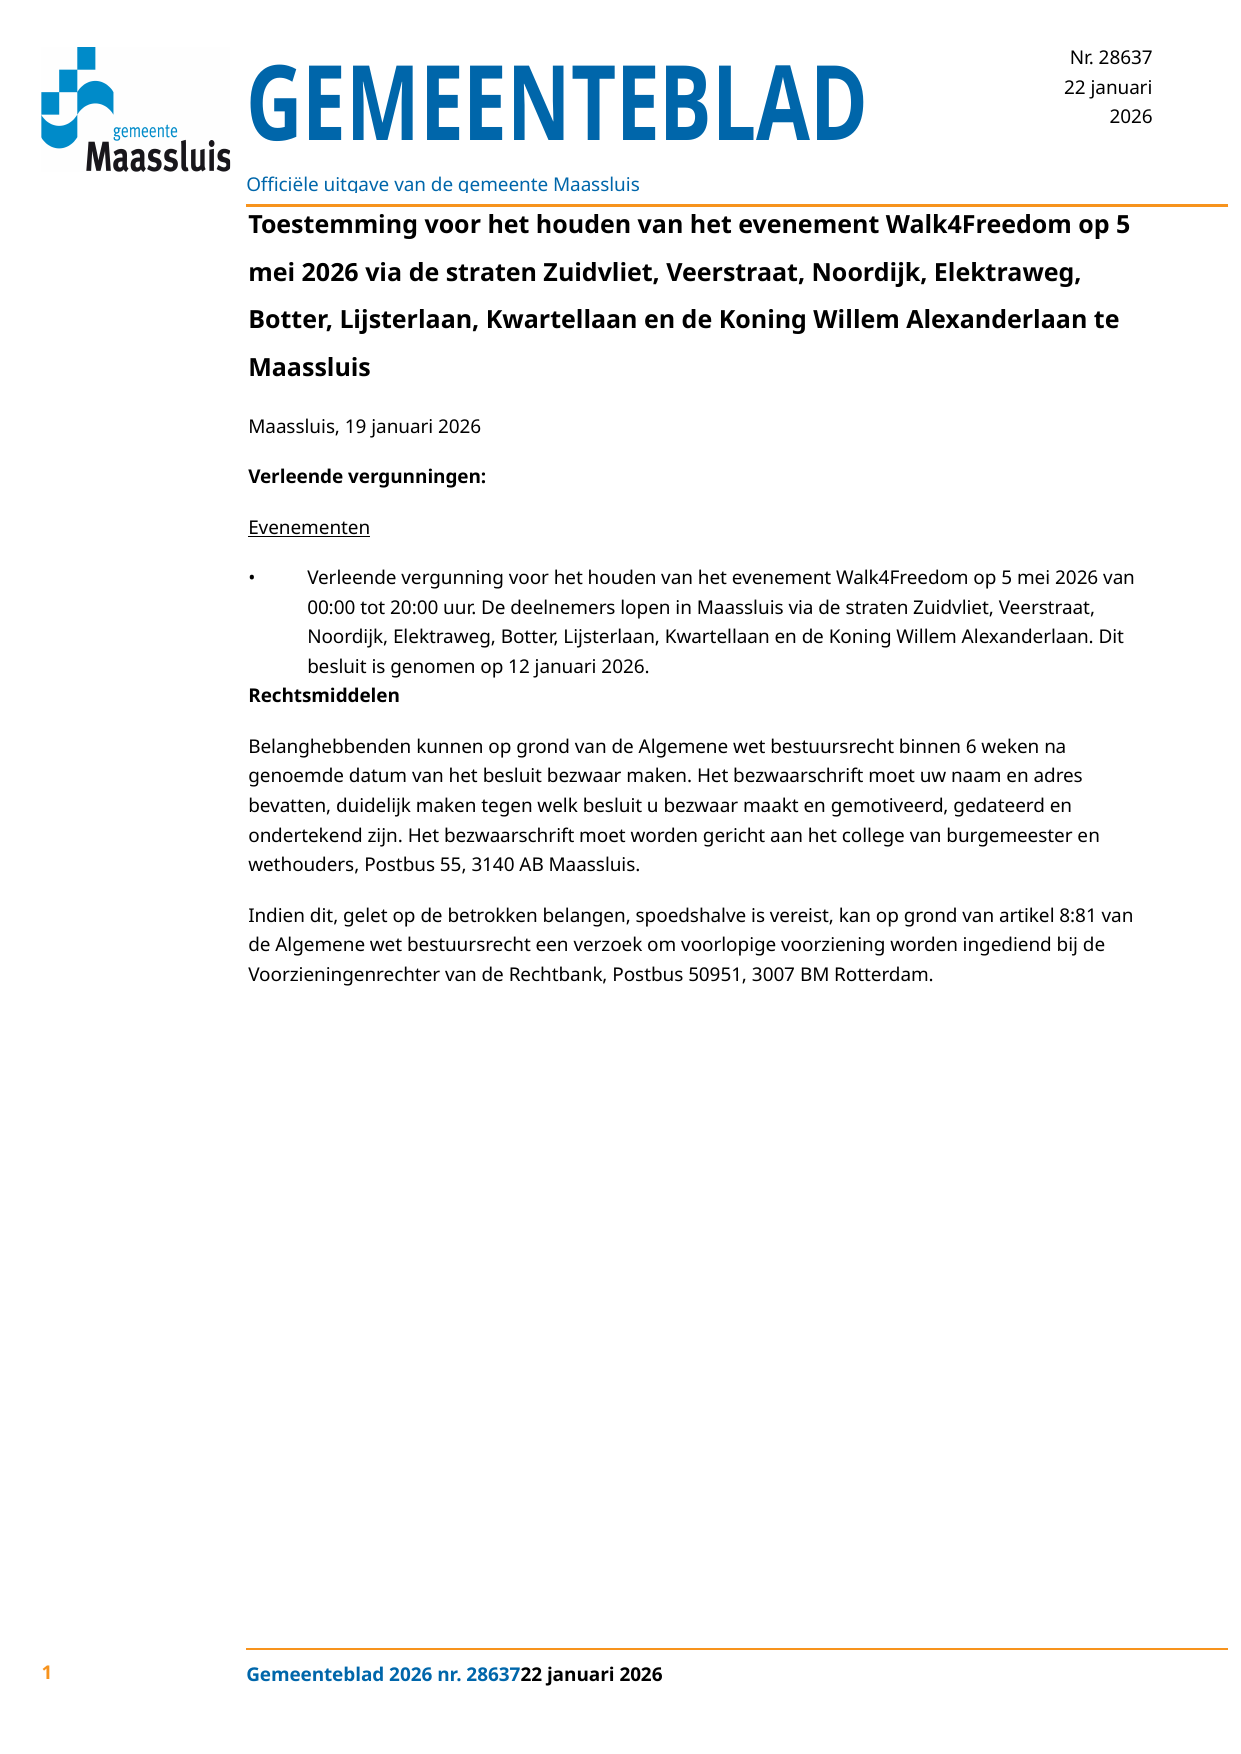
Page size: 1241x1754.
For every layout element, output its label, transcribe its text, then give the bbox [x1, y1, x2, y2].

picture [41, 47, 77, 92]
text Rechtsmiddelen [248, 683, 1152, 708]
list Verleende vergunning voor het houden van het evenement Walk4Freedom op 5 mei 2026 van 00:00 tot 20:00 uur. De deelnemers lopen in Maassluis via de straten Zuidvliet, Veerstraat, Noordijk, Elektraweg, Botter, Lijsterlaan, Kwartellaan en de Koning Willem Alexanderlaan. Dit besluit is genomen op 12 januari 2026. [248, 564, 1152, 679]
text Indien dit, gelet op de betrokken belangen, spoedshalve is vereist, kan op grond van artikel 8:81 van de Algemene wet bestuursrecht een verzoek om voorlopige voorziening worden ingediend bij de Voorzieningenrechter van de Rechtbank, Postbus 50951, 3007 BM Rotterdam. [248, 902, 1152, 987]
text Toestemming voor het houden van het evenement Walk4Freedom op 5 mei 2026 via de straten Zuidvliet, Veerstraat, Noordijk, Elektraweg, Botter, Lijsterlaan, Kwartellaan en de Koning Willem Alexanderlaan te Maassluis [248, 207, 1152, 384]
text Belanghebbenden kunnen op grond van de Algemene wet bestuursrecht binnen 6 weken na genoemde datum van het besluit bezwaar maken. Het bezwaarschrift moet uw naam en adres bevatten, duidelijk maken tegen welk besluit u bezwaar maakt en gemotiveerd, gedateerd en ondertekend zijn. Het bezwaarschrift moet worden gericht aan het college van burgemeester en wethouders, Postbus 55, 3140 AB Maassluis. [248, 733, 1152, 877]
text Verleende vergunningen: [248, 463, 1152, 489]
picture [41, 47, 231, 172]
text Maassluis, 19 januari 2026 [248, 413, 1152, 439]
text Evenementen [248, 514, 1152, 540]
